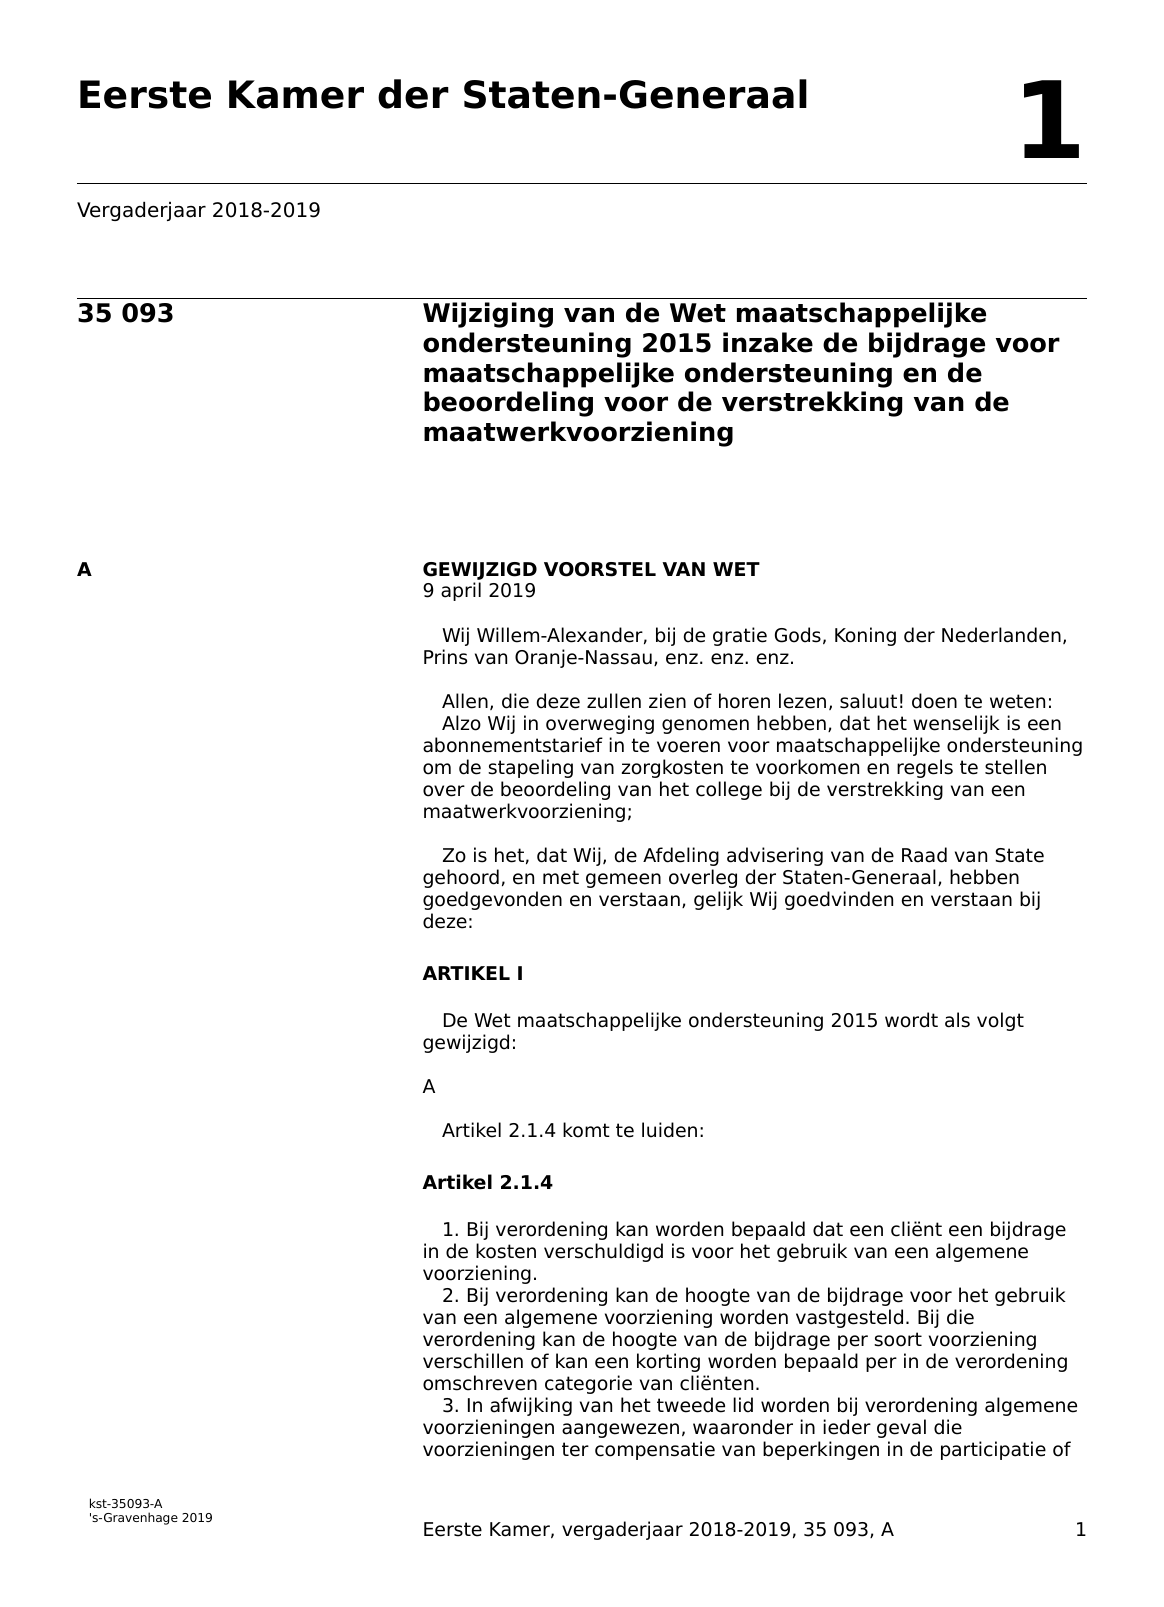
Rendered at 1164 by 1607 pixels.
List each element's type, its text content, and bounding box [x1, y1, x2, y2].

subtitle A GEWIJZIGD VOORSTEL VAN WET [77, 558, 1087, 580]
text 2. Bij verordening kan de hoogte van de bijdrage voor het gebruik van een algemene voorziening worden vastgesteld. Bij die verordening kan de hoogte van de bijdrage per soort voorziening verschillen of kan een korting worden bepaald per in de verordening omschreven categorie van cliënten. [422, 1285, 1087, 1395]
table_cell Vergaderjaar 2018-2019 [77, 184, 1087, 298]
text 9 april 2019 [422, 580, 1087, 602]
subtitle Artikel 2.1.4 [422, 1172, 1087, 1194]
table_header Eerste Kamer der Staten-Generaal [77, 59, 886, 183]
text Allen, die deze zullen zien of horen lezen, saluut! doen te weten: [422, 691, 1087, 713]
text Zo is het, dat Wij, de Afdeling advisering van de Raad van State gehoord, en met gemeen overleg der Staten-Generaal, hebben goedgevonden en verstaan, gelijk Wij goedvinden en verstaan bij deze: [422, 845, 1087, 933]
text De Wet maatschappelijke ondersteuning 2015 wordt als volgt gewijzigd: [422, 1010, 1087, 1054]
text 's-Gravenhage 2019 [88, 1511, 323, 1525]
text Wij Willem-Alexander, bij de gratie Gods, Koning der Nederlanden, Prins van Oranje-Nassau, enz. enz. enz. [422, 624, 1087, 668]
subtitle 35 093 Wijziging van de Wet maatschappelijke ondersteuning 2015 inzake de bijdrage voor maatschappelijke ondersteuning en de beoordeling voor de verstrekking van de maatwerkvoorziening [77, 299, 1087, 447]
subtitle ARTIKEL I [422, 963, 1087, 985]
text 3. In afwijking van het tweede lid worden bij verordening algemene voorzieningen aangewezen, waaronder in ieder geval die voorzieningen ter compensatie van beperkingen in de participatie of [422, 1395, 1087, 1461]
text kst-35093-A [88, 1497, 323, 1511]
text Alzo Wij in overweging genomen hebben, dat het wenselijk is een abonnementstarief in te voeren voor maatschappelijke ondersteuning om de stapeling van zorgkosten te voorkomen en regels te stellen over de beoordeling van het college bij de verstrekking van een maatwerkvoorziening; [422, 713, 1087, 823]
text Artikel 2.1.4 komt te luiden: [422, 1120, 1087, 1142]
text A [422, 1076, 1087, 1098]
text 1. Bij verordening kan worden bepaald dat een cliënt een bijdrage in de kosten verschuldigd is voor het gebruik van een algemene voorziening. [422, 1219, 1087, 1285]
table_header 1 [886, 59, 1087, 183]
